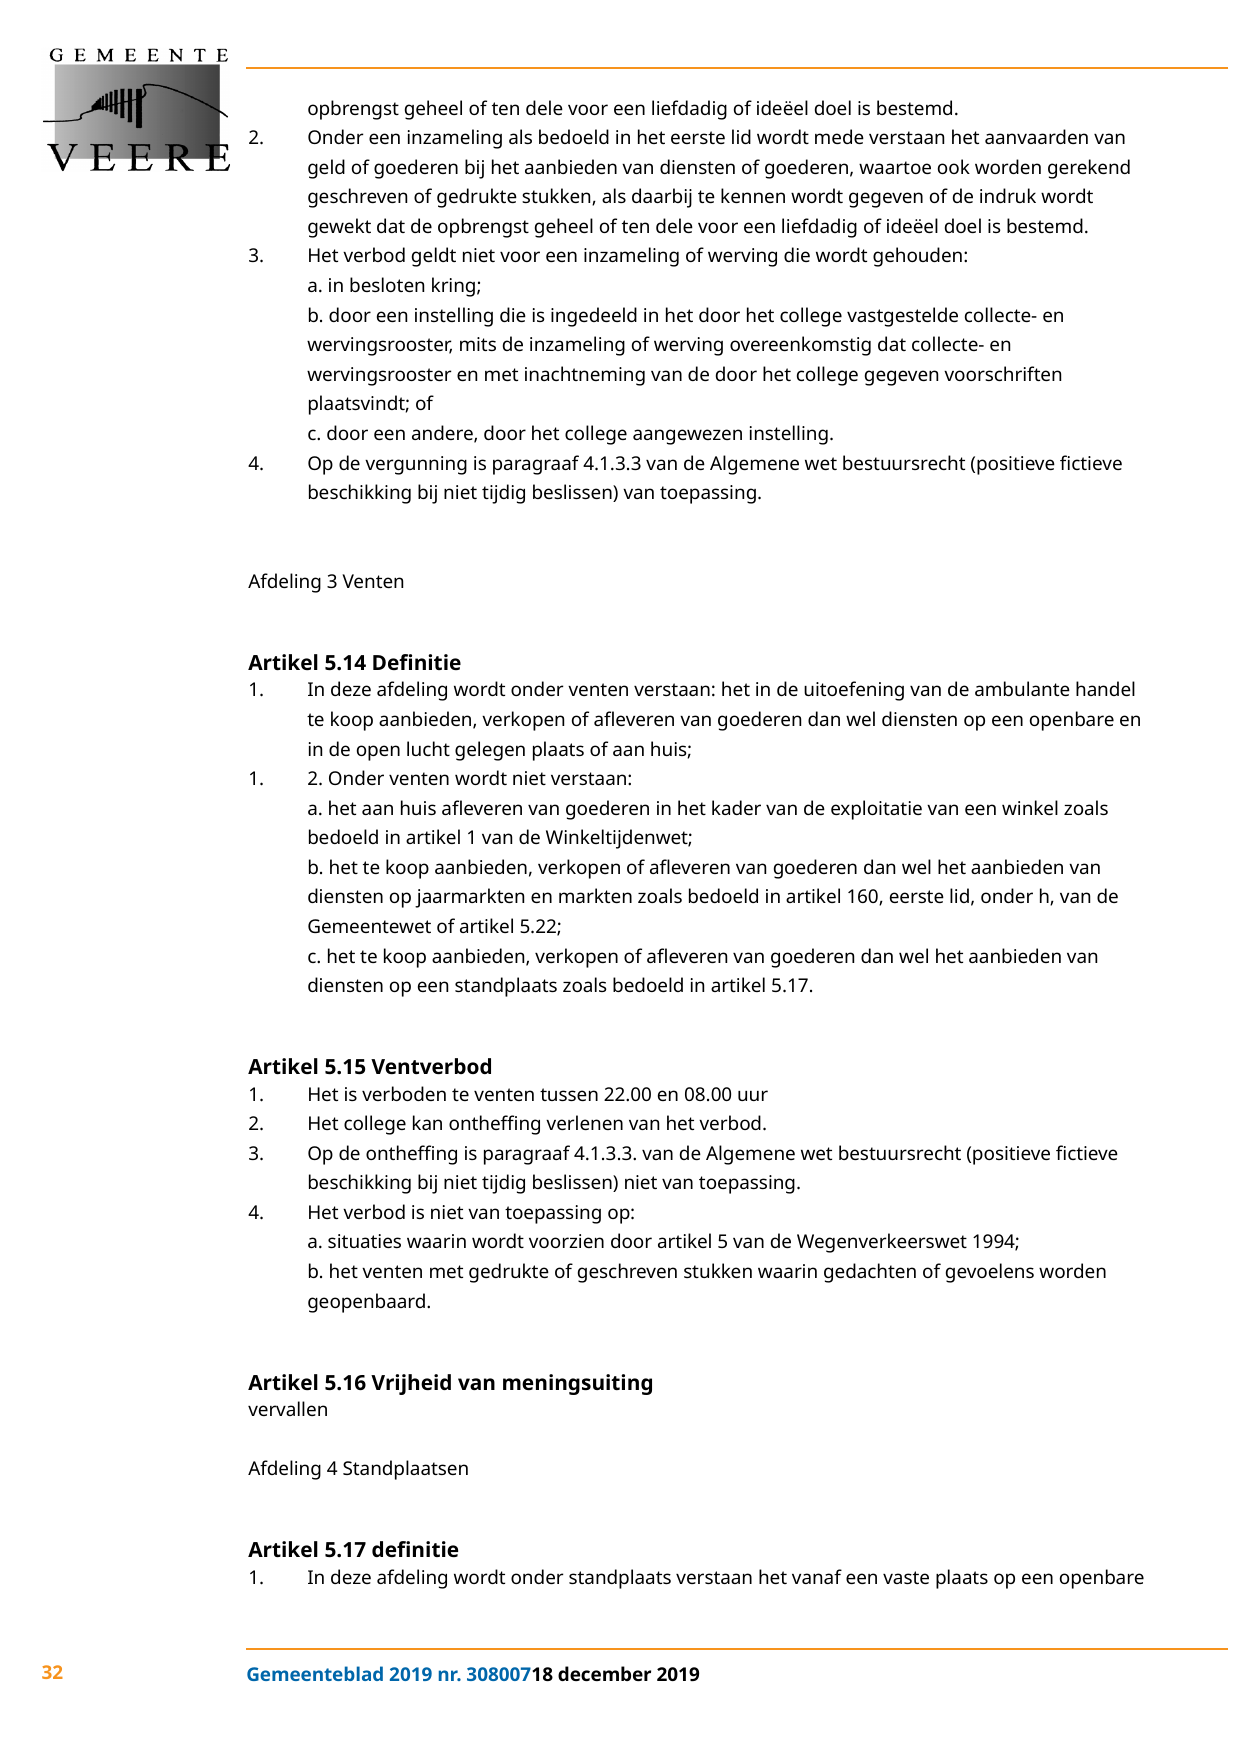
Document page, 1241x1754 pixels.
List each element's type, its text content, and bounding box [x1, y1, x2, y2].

list In deze afdeling wordt onder venten verstaan: het in de uitoefening van de ambulante handel te koop aanbieden, verkopen of afleveren van goederen dan wel diensten op een openbare en in de open lucht gelegen plaats of aan huis; [248, 677, 1152, 761]
list Het verbod geldt niet voor een inzameling of werving die wordt gehouden: [248, 243, 1152, 268]
text Artikel 5.17 definitie [248, 1536, 1152, 1564]
list a. situaties waarin wordt voorzien door artikel 5 van de Wegenverkeerswet 1994; [248, 1229, 1152, 1254]
text Artikel 5.16 Vrijheid van meningsuiting [248, 1368, 1152, 1396]
list a. in besloten kring; [248, 272, 1152, 298]
list c. het te koop aanbieden, verkopen of afleveren van goederen dan wel het aanbieden van diensten op een standplaats zoals bedoeld in artikel 5.17. [248, 943, 1152, 998]
list Op de ontheffing is paragraaf 4.1.3.3. van de Algemene wet bestuursrecht (positieve fictieve beschikking bij niet tijdig beslissen) niet van toepassing. [248, 1140, 1152, 1195]
list c. door een andere, door het college aangewezen instelling. [248, 420, 1152, 446]
text Afdeling 4 Standplaatsen [248, 1456, 1152, 1481]
list 2. Onder venten wordt niet verstaan: [248, 765, 1152, 791]
text Afdeling 3 Venten [248, 568, 1152, 594]
text Artikel 5.15 Ventverbod [248, 1052, 1152, 1081]
text Artikel 5.14 Definitie [248, 648, 1152, 677]
list Het verbod is niet van toepassing op: [248, 1199, 1152, 1225]
list Onder een inzameling als bedoeld in het eerste lid wordt mede verstaan het aanvaarden van geld of goederen bij het aanbieden van diensten of goederen, waartoe ook worden gerekend geschreven of gedrukte stukken, als daarbij te kennen wordt gegeven of de indruk wordt gewekt dat de opbrengst geheel of ten dele voor een liefdadig of ideëel doel is bestemd. [248, 124, 1152, 239]
list opbrengst geheel of ten dele voor een liefdadig of ideëel doel is bestemd. [248, 95, 1152, 121]
list Het is verboden te venten tussen 22.00 en 08.00 uur [248, 1081, 1152, 1107]
list In deze afdeling wordt onder standplaats verstaan het vanaf een vaste plaats op een openbare [248, 1564, 1152, 1590]
text vervallen [248, 1396, 1152, 1422]
list b. door een instelling die is ingedeeld in het door het college vastgestelde collecte- en wervingsrooster, mits de inzameling of werving overeenkomstig dat collecte- en wervingsrooster en met inachtneming van de door het college gegeven voorschriften plaatsvindt; of [248, 302, 1152, 416]
list Het college kan ontheffing verlenen van het verbod. [248, 1110, 1152, 1136]
list a. het aan huis afleveren van goederen in het kader van de exploitatie van een winkel zoals bedoeld in artikel 1 van de Winkeltijdenwet; [248, 795, 1152, 850]
picture [41, 47, 231, 172]
list b. het venten met gedrukte of geschreven stukken waarin gedachten of gevoelens worden geopenbaard. [248, 1258, 1152, 1314]
list b. het te koop aanbieden, verkopen of afleveren van goederen dan wel het aanbieden van diensten op jaarmarkten en markten zoals bedoeld in artikel 160, eerste lid, onder h, van de Gemeentewet of artikel 5.22; [248, 854, 1152, 939]
list Op de vergunning is paragraaf 4.1.3.3 van de Algemene wet bestuursrecht (positieve fictieve beschikking bij niet tijdig beslissen) van toepassing. [248, 450, 1152, 505]
